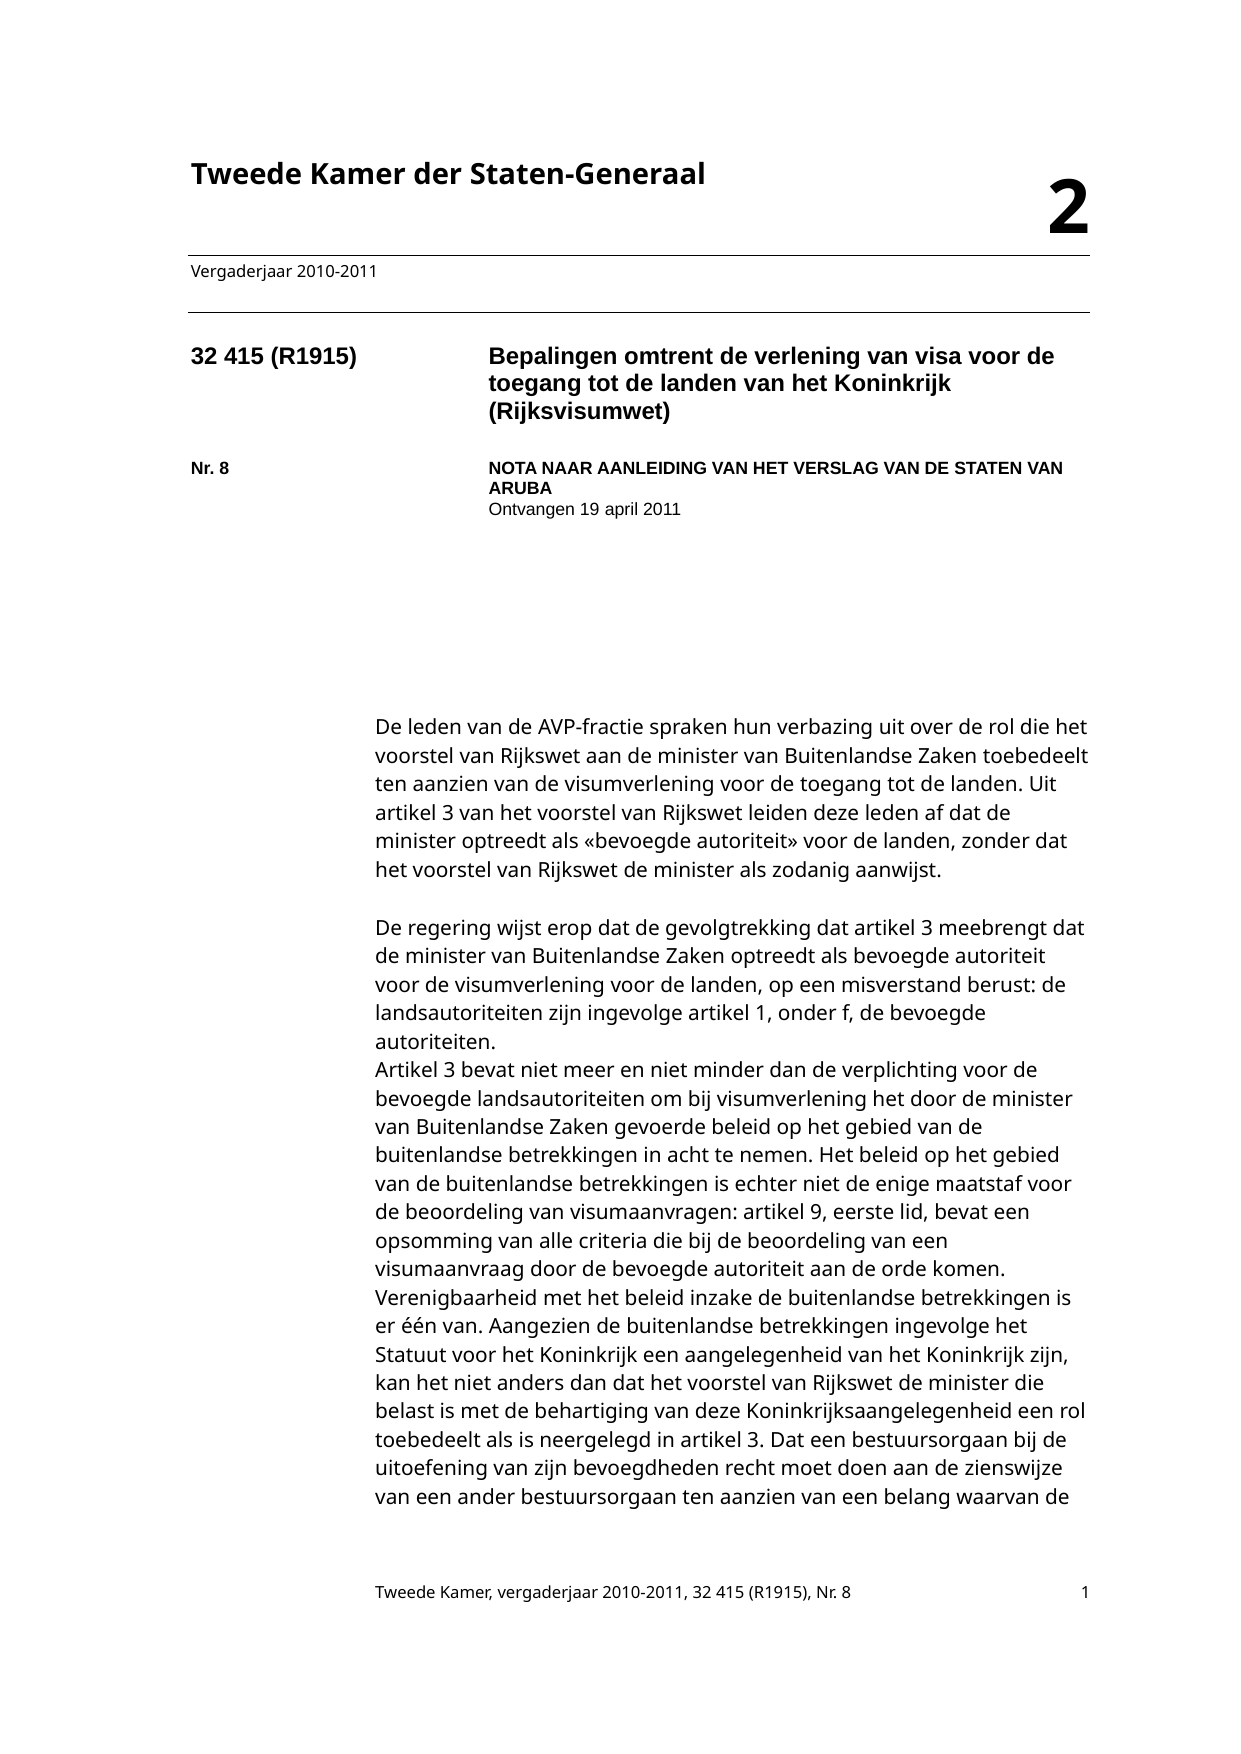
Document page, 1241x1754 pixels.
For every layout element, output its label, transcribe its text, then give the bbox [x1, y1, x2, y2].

text De leden van de AVP-fractie spraken hun verbazing uit over de rol die het voorstel van Rijkswet aan de minister van Buitenlandse Zaken toebedeelt ten aanzien van de visumverlening voor de toegang tot de landen. Uit artikel 3 van het voorstel van Rijkswet leiden deze leden af dat de minister optreedt als «bevoegde autoriteit» voor de landen, zonder dat het voorstel van Rijkswet de minister als zodanig aanwijst. [375, 712, 1090, 883]
table_cell 32 415 (R1915) [188, 339, 485, 454]
table_cell [485, 313, 1090, 339]
table_cell Nr. 8 [188, 455, 485, 594]
text De regering wijst erop dat de gevolgtrekking dat artikel 3 meebrengt dat de minister van Buitenlandse Zaken optreedt als bevoegde autoriteit voor de visumverlening voor de landen, op een misverstand berust: de landsautoriteiten zijn ingevolge artikel 1, onder f, de bevoegde autoriteiten. [375, 913, 1090, 1055]
table_cell [188, 313, 485, 339]
table_cell Vergaderjaar 2010-2011 [188, 256, 485, 312]
table_header Tweede Kamer der Staten-Generaal [188, 150, 909, 255]
table_cell NOTA NAAR AANLEIDING VAN HET VERSLAG VAN DE STATEN VAN ARUBA Ontvangen 19 april 2011 [485, 455, 1090, 594]
table_cell Bepalingen omtrent de verlening van visa voor de toegang tot de landen van het Koninkrijk (Rijksvisumwet) [485, 339, 1090, 454]
text Artikel 3 bevat niet meer en niet minder dan de verplichting voor de bevoegde landsautoriteiten om bij visumverlening het door de minister van Buitenlandse Zaken gevoerde beleid op het gebied van de buitenlandse betrekkingen in acht te nemen. Het beleid op het gebied van de buitenlandse betrekkingen is echter niet de enige maatstaf voor de beoordeling van visumaanvragen: artikel 9, eerste lid, bevat een opsomming van alle criteria die bij de beoordeling van een visumaanvraag door de bevoegde autoriteit aan de orde komen. Verenigbaarheid met het beleid inzake de buitenlandse betrekkingen is er één van. Aangezien de buitenlandse betrekkingen ingevolge het Statuut voor het Koninkrijk een aangelegenheid van het Koninkrijk zijn, kan het niet anders dan dat het voorstel van Rijkswet de minister die belast is met de behartiging van deze Koninkrijksaangelegenheid een rol toebedeelt als is neergelegd in artikel 3. Dat een bestuursorgaan bij de uitoefening van zijn bevoegdheden recht moet doen aan de zienswijze van een ander bestuursorgaan ten aanzien van een belang waarvan de [375, 1055, 1090, 1510]
table_cell [485, 256, 1090, 312]
table_header 2 [910, 150, 1090, 255]
